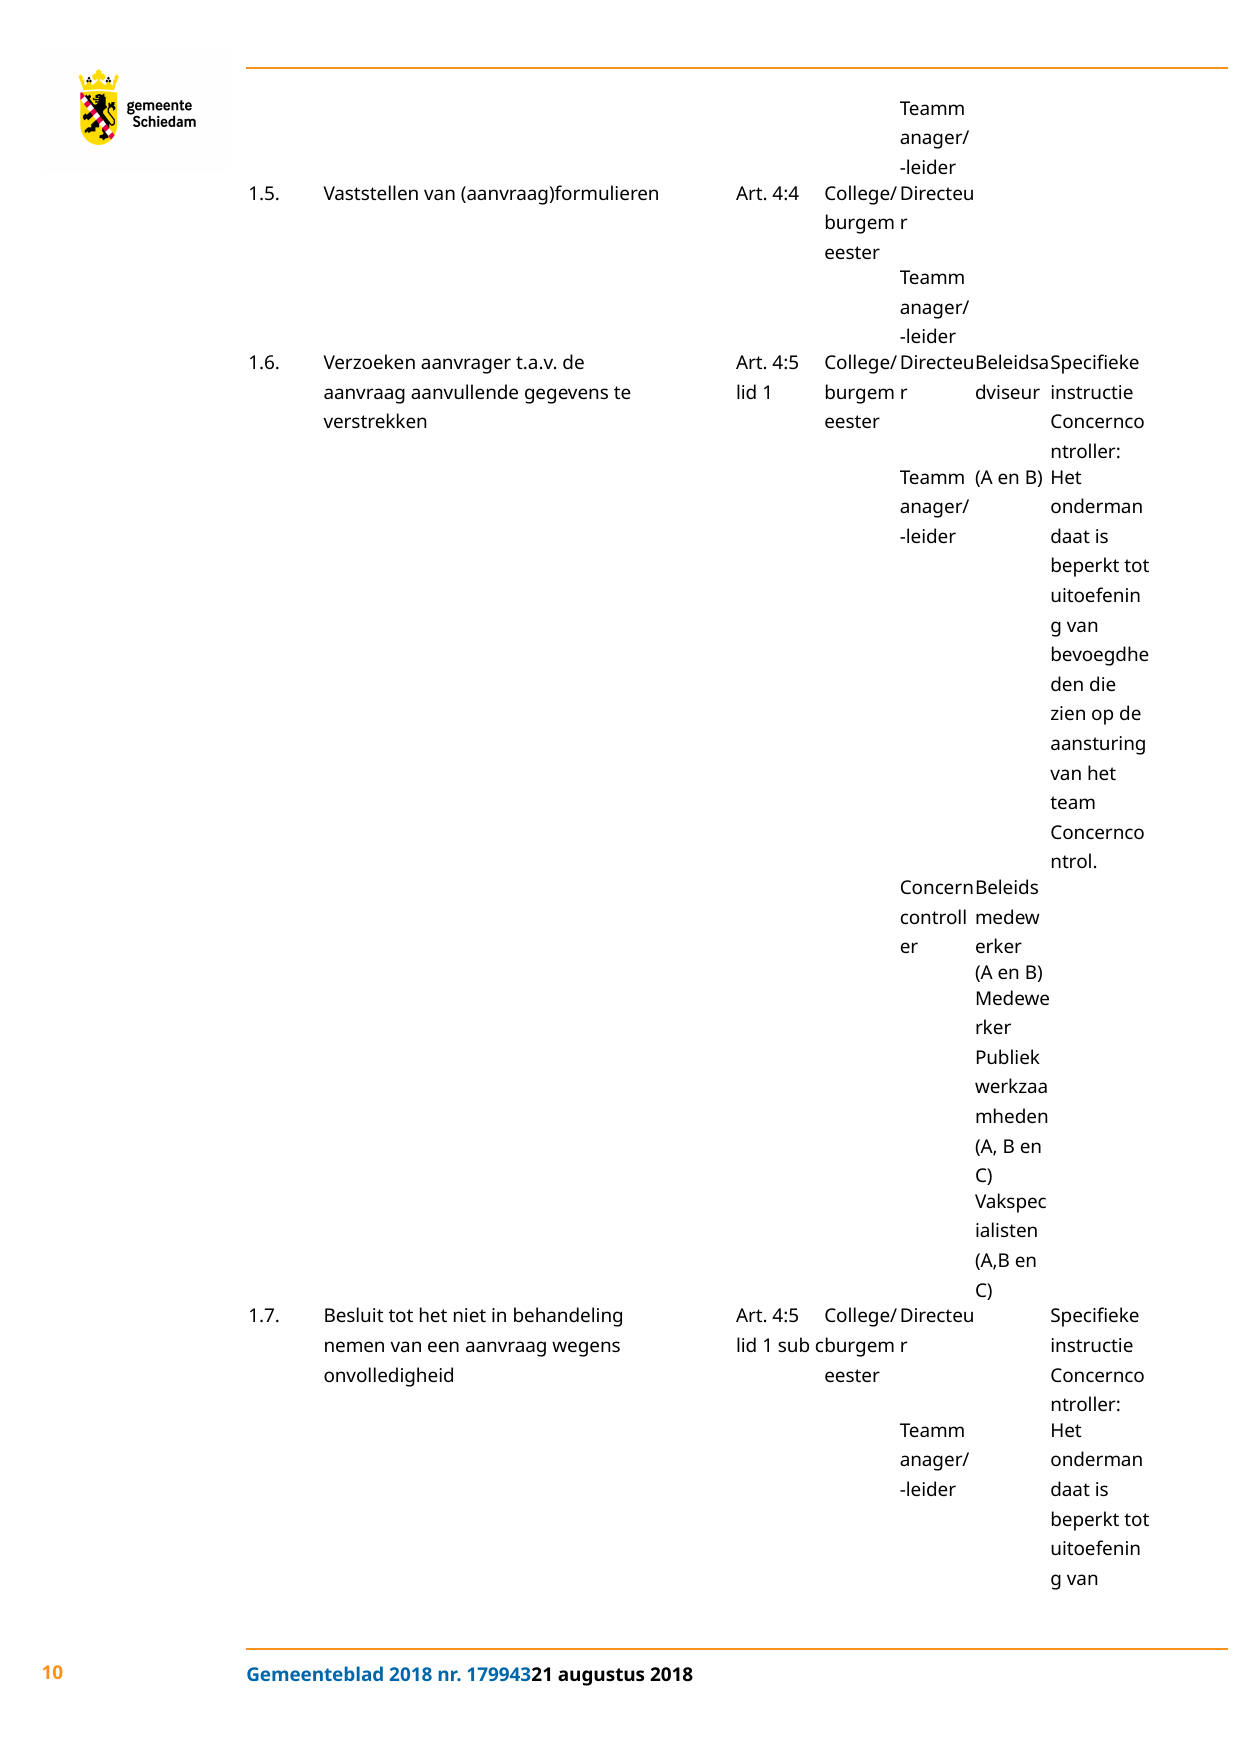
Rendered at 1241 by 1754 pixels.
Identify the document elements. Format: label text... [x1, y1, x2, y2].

table_cell Directeur [900, 1303, 975, 1417]
table_cell Specifieke instructie Concerncontroller: [1050, 350, 1152, 464]
table_cell [736, 95, 824, 180]
table_cell Het ondermandaat is beperkt tot uitoefening van bevoegdheden die zien op de aansturing van het team Concerncontrol. [1050, 464, 1152, 874]
table_cell [323, 1188, 661, 1303]
table_cell [248, 1417, 323, 1591]
table_cell [975, 1417, 1050, 1591]
table_cell [900, 959, 975, 985]
table_cell Het ondermandaat is beperkt tot uitoefening van [1050, 1417, 1152, 1591]
table_cell [323, 1417, 661, 1591]
table_cell [824, 985, 899, 1188]
table_cell Directeur [900, 350, 975, 464]
table_cell [736, 874, 824, 959]
table_cell [824, 874, 899, 959]
table_cell Concerncontroller [900, 874, 975, 959]
table_cell [248, 265, 323, 349]
table_cell 1.7. [248, 1303, 323, 1417]
table_cell Art. 4:5 lid 1 sub c [736, 1303, 824, 1417]
table_cell [975, 265, 1050, 349]
table_cell Verzoeken aanvrager t.a.v. de aanvraag aanvullende gegevens te verstrekken [323, 350, 661, 464]
table_cell [661, 464, 736, 874]
table_cell [248, 874, 323, 959]
table_cell [975, 95, 1050, 180]
table_cell College/burgemeester [824, 180, 899, 264]
table_cell [323, 959, 661, 985]
table_cell [824, 95, 899, 180]
table_cell [1050, 874, 1152, 959]
table_cell Beleidsadviseur [975, 350, 1050, 464]
table_cell [975, 1303, 1050, 1417]
table_cell [323, 265, 661, 349]
table_cell [736, 1188, 824, 1303]
table_cell [1050, 180, 1152, 264]
table_cell Art. 4:5 lid 1 [736, 350, 824, 464]
table_cell [248, 1188, 323, 1303]
table_cell (A en B) [975, 959, 1050, 985]
table_cell Specifieke instructie Concerncontroller: [1050, 1303, 1152, 1417]
table_cell Vaststellen van (aanvraag)formulieren [323, 180, 661, 264]
table_cell [661, 1417, 736, 1591]
table_cell Beleidsmedewerker [975, 874, 1050, 959]
table_cell [661, 874, 736, 959]
picture [41, 47, 231, 172]
table_cell [1050, 95, 1152, 180]
table_cell [661, 959, 736, 985]
table_cell [248, 95, 323, 180]
table_cell [824, 1188, 899, 1303]
table_cell 1.5. [248, 180, 323, 264]
table_cell [1050, 985, 1152, 1188]
table_cell [661, 1188, 736, 1303]
table_cell [1050, 265, 1152, 349]
table_cell Teammanager/-leider [900, 1417, 975, 1591]
table_cell [1050, 1188, 1152, 1303]
table_cell Medewerker Publiekwerkzaamheden (A, B en C) [975, 985, 1050, 1188]
table_cell [323, 985, 661, 1188]
table_cell [1050, 959, 1152, 985]
table_cell [661, 180, 736, 264]
table_cell Teammanager/-leider [900, 464, 975, 874]
table_cell [736, 959, 824, 985]
table_cell (A en B) [975, 464, 1050, 874]
table_cell [323, 874, 661, 959]
table_cell [900, 1188, 975, 1303]
table_cell Vakspecialisten (A,B en C) [975, 1188, 1050, 1303]
table_cell Besluit tot het niet in behandeling nemen van een aanvraag wegens onvolledigheid [323, 1303, 661, 1417]
table_cell [661, 95, 736, 180]
table_cell College/burgemeester [824, 350, 899, 464]
table_cell [824, 265, 899, 349]
table_cell [661, 350, 736, 464]
table_cell [248, 464, 323, 874]
table_cell [824, 959, 899, 985]
table_cell [736, 265, 824, 349]
table_cell College/burgemeester [824, 1303, 899, 1417]
table_cell [323, 95, 661, 180]
table_cell [248, 985, 323, 1188]
table_cell [900, 985, 975, 1188]
table_cell [661, 265, 736, 349]
table_cell [975, 180, 1050, 264]
table_cell [661, 1303, 736, 1417]
table_cell [736, 464, 824, 874]
table_cell [736, 985, 824, 1188]
table_cell Directeur [900, 180, 975, 264]
table_cell [661, 985, 736, 1188]
table_cell [323, 464, 661, 874]
table_cell [824, 1417, 899, 1591]
table_cell Teammanager/-leider [900, 95, 975, 180]
table_cell Teammanager/-leider [900, 265, 975, 349]
table_cell Art. 4:4 [736, 180, 824, 264]
table_cell [736, 1417, 824, 1591]
table_cell [248, 959, 323, 985]
table_cell [824, 464, 899, 874]
table_cell 1.6. [248, 350, 323, 464]
